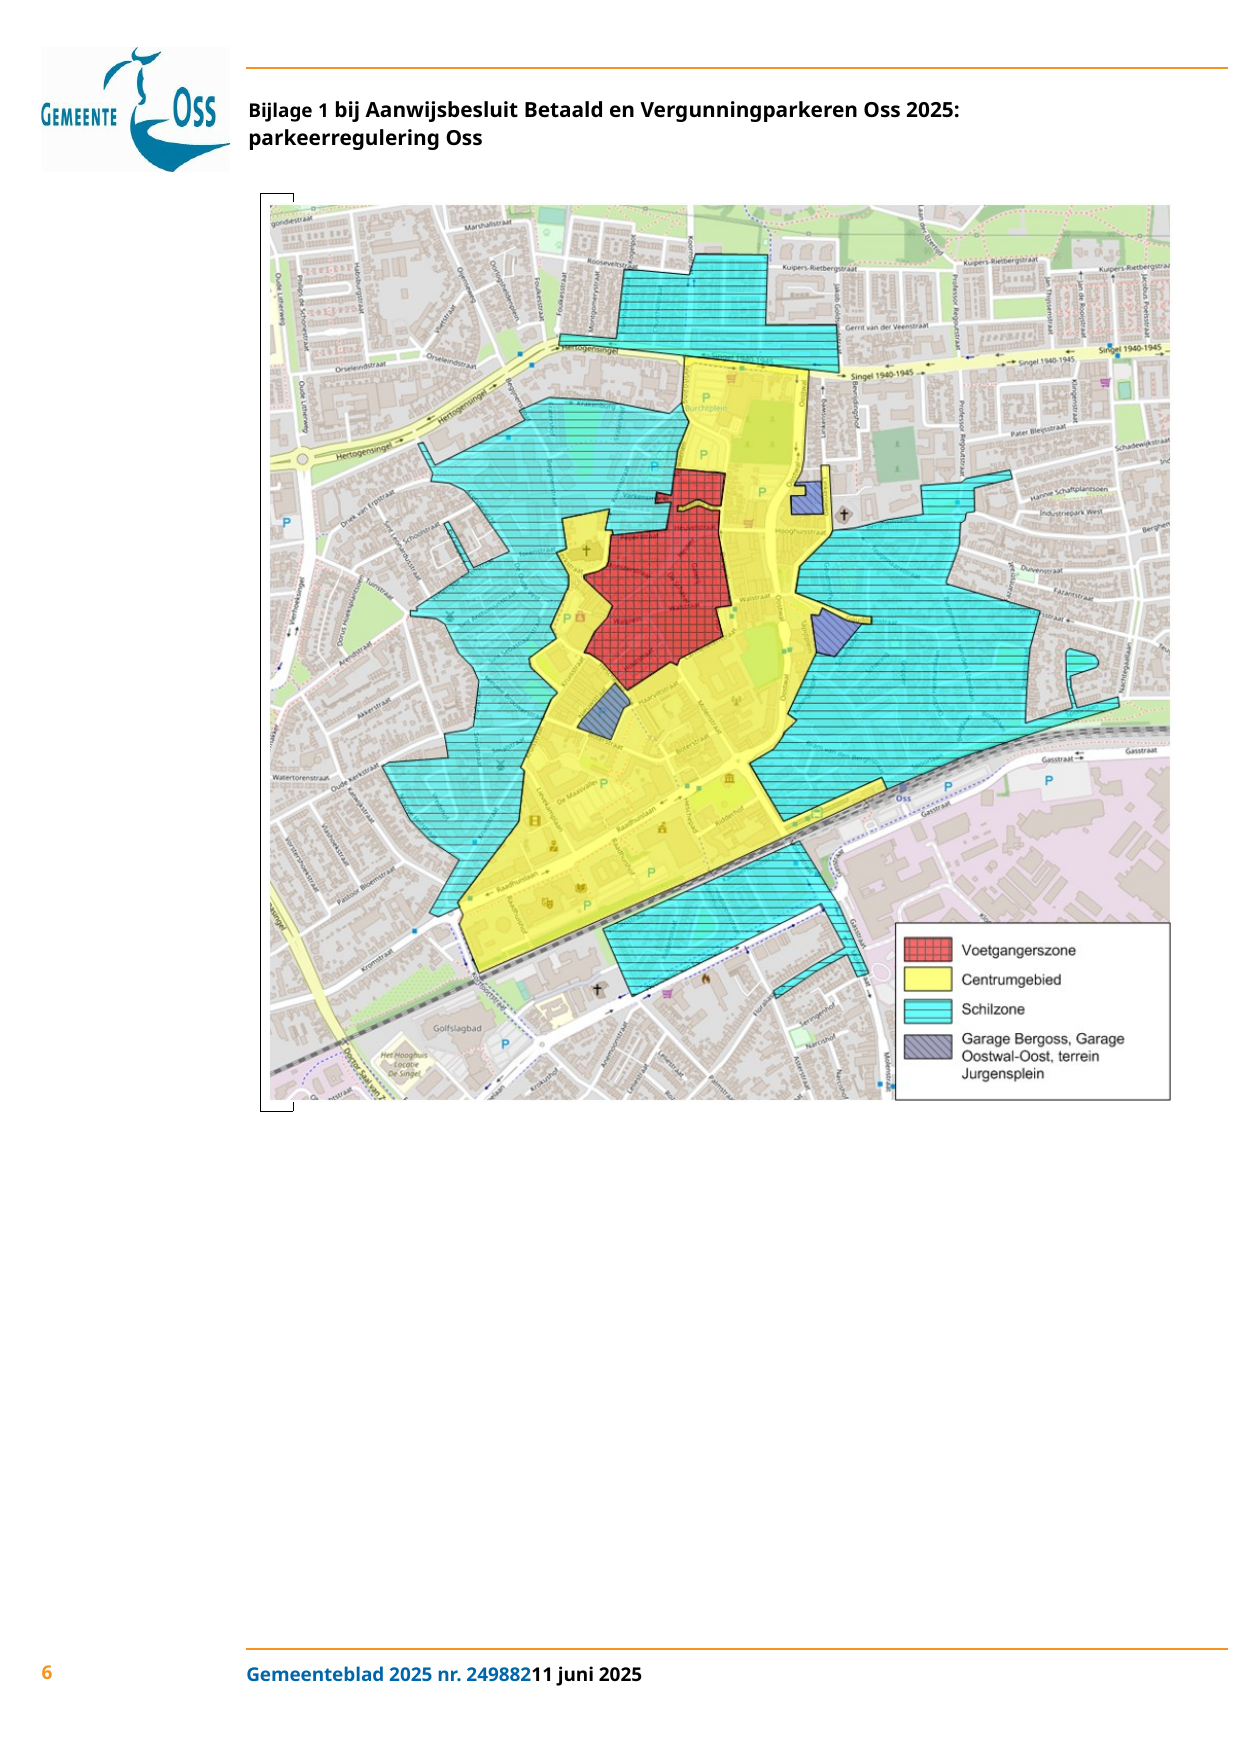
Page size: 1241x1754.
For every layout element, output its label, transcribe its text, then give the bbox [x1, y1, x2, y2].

text Bijlage 1 bij Aanwijsbesluit Betaald en Vergunningparkeren Oss 2025: parkeerregulering Oss [248, 95, 1152, 152]
picture [268, 202, 1173, 1102]
picture [41, 47, 231, 172]
